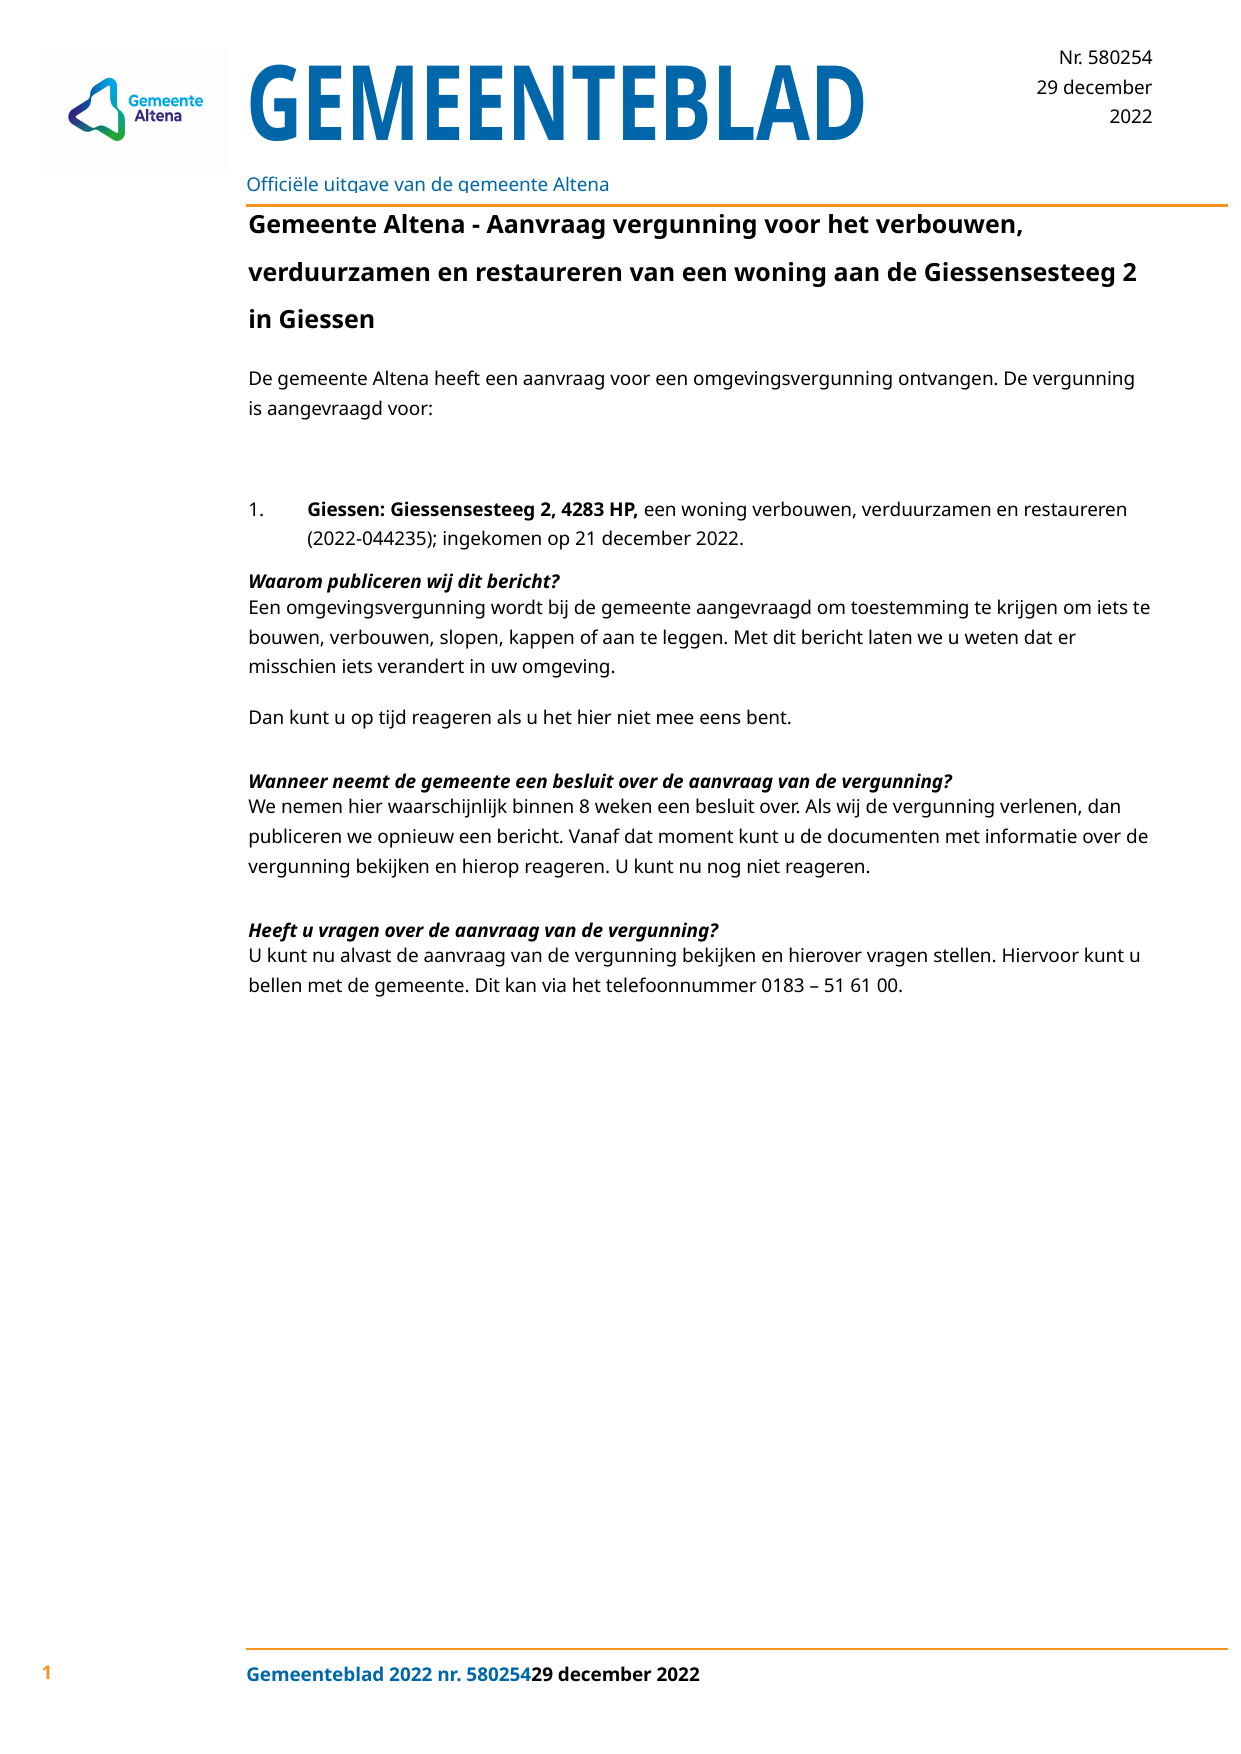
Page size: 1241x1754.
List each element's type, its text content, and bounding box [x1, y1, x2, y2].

text De gemeente Altena heeft een aanvraag voor een omgevingsvergunning ontvangen. De vergunning is aangevraagd voor: [248, 366, 1152, 421]
text Dan kunt u op tijd reageren als u het hier niet mee eens bent. [248, 704, 1152, 730]
text We nemen hier waarschijnlijk binnen 8 weken een besluit over. Als wij de vergunning verlenen, dan publiceren we opnieuw een bericht. Vanaf dat moment kunt u de documenten met informatie over de vergunning bekijken en hierop reageren. U kunt nu nog niet reageren. [248, 794, 1152, 878]
list Giessen: Giessensesteeg 2, 4283 HP, een woning verbouwen, verduurzamen en restaureren (2022-044235); ingekomen op 21 december 2022. [248, 496, 1152, 551]
text Waarom publiceren wij dit bericht? [248, 569, 1152, 594]
text U kunt nu alvast de aanvraag van de vergunning bekijken en hierover vragen stellen. Hiervoor kunt u bellen met de gemeente. Dit kan via het telefoonnummer 0183 – 51 61 00. [248, 942, 1152, 998]
text Heeft u vragen over de aanvraag van de vergunning? [248, 917, 1152, 942]
text Gemeente Altena - Aanvraag vergunning voor het verbouwen, verduurzamen en restaureren van een woning aan de Giessensesteeg 2 in Giessen [248, 207, 1152, 336]
text Wanneer neemt de gemeente een besluit over de aanvraag van de vergunning? [248, 768, 1152, 794]
text Een omgevingsvergunning wordt bij de gemeente aangevraagd om toestemming te krijgen om iets te bouwen, verbouwen, slopen, kappen of aan te leggen. Met dit bericht laten we u weten dat er misschien iets verandert in uw omgeving. [248, 594, 1152, 679]
picture [41, 47, 231, 172]
